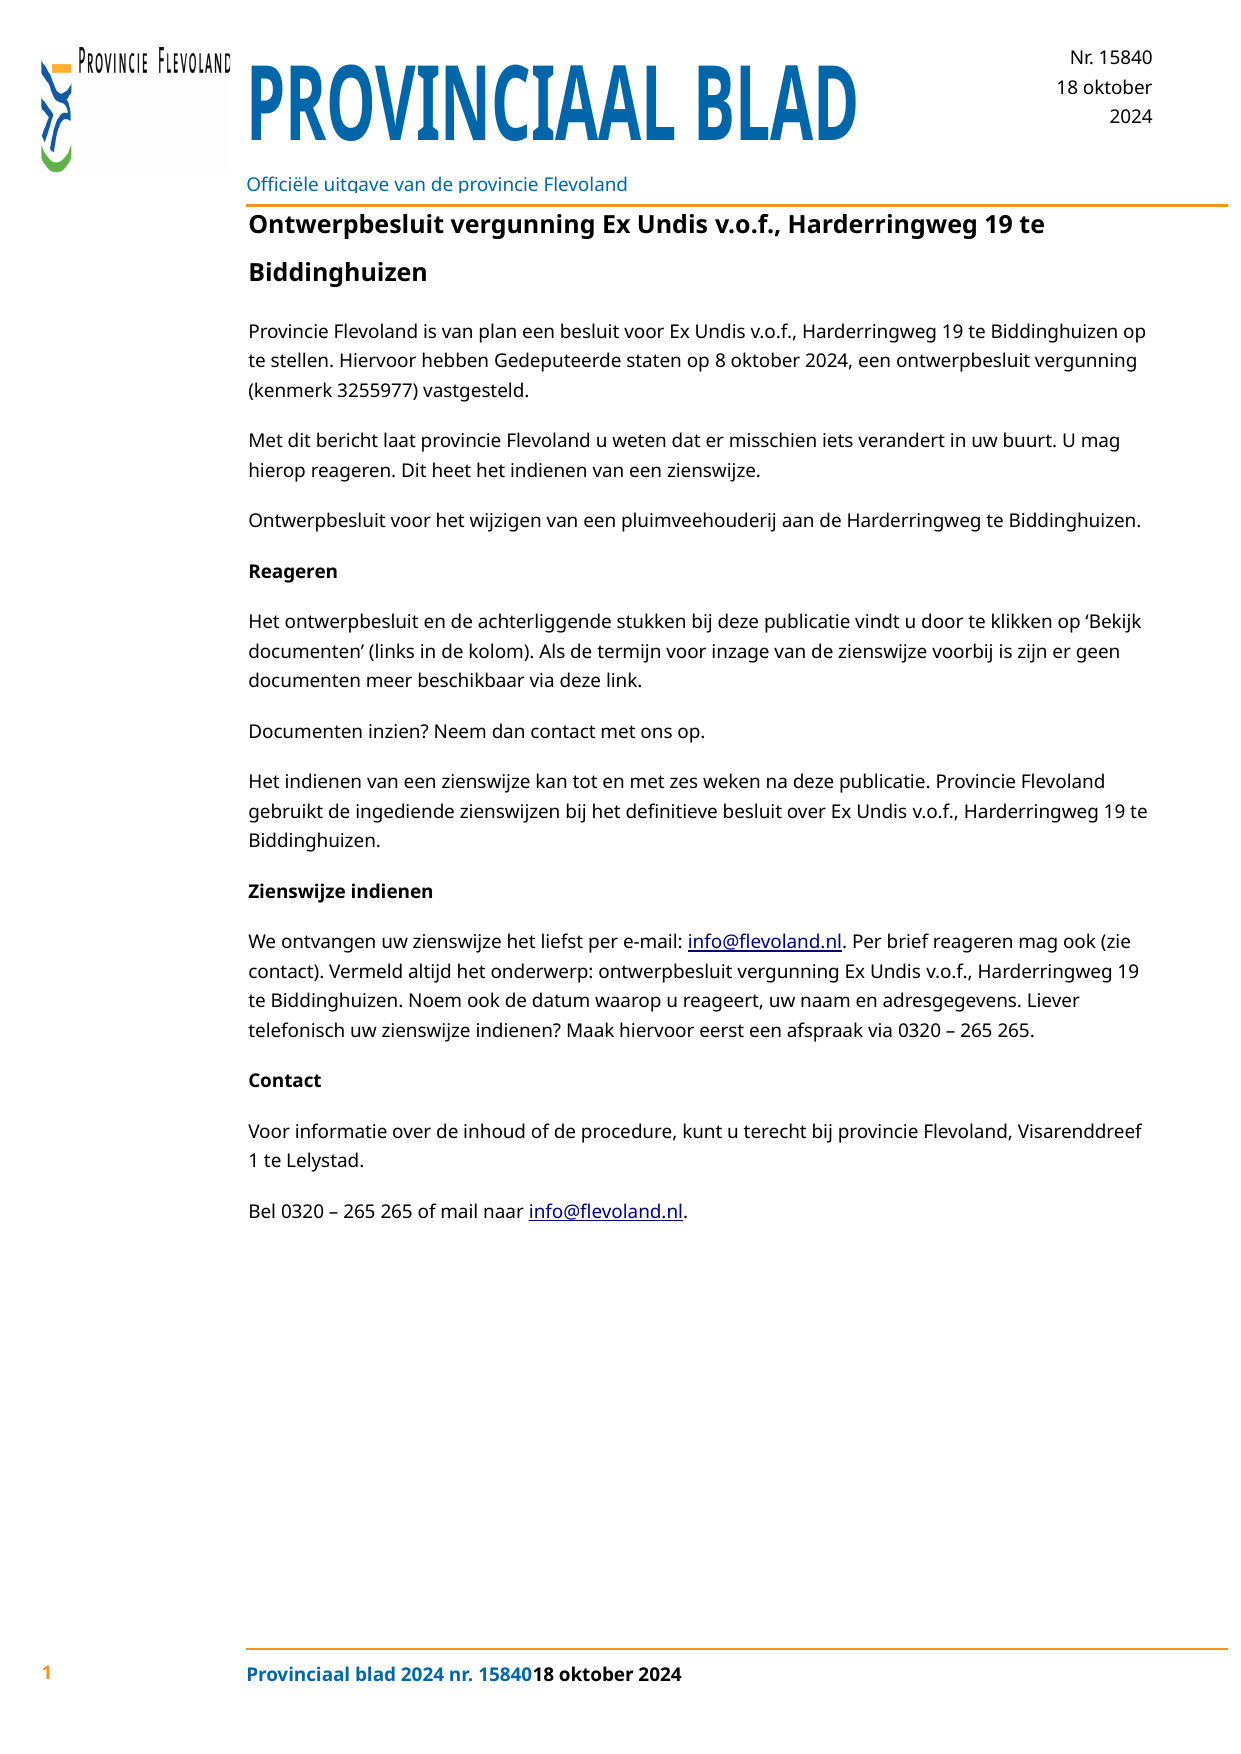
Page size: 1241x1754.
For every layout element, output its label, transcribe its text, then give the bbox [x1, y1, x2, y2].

text Ontwerpbesluit vergunning Ex Undis v.o.f., Harderringweg 19 te Biddinghuizen [248, 207, 1152, 288]
text Bel 0320 – 265 265 of mail naar info@flevoland.nl. [248, 1198, 1152, 1224]
text Contact [248, 1067, 1152, 1093]
text Het indienen van een zienswijze kan tot en met zes weken na deze publicatie. Provincie Flevoland gebruikt de ingediende zienswijzen bij het definitieve besluit over Ex Undis v.o.f., Harderringweg 19 te Biddinghuizen. [248, 768, 1152, 853]
text Ontwerpbesluit voor het wijzigen van een pluimveehouderij aan de Harderringweg te Biddinghuizen. [248, 507, 1152, 533]
text Reageren [248, 558, 1152, 584]
text We ontvangen uw zienswijze het liefst per e-mail: info@flevoland.nl. Per brief reageren mag ook (zie contact). Vermeld altijd het onderwerp: ontwerpbesluit vergunning Ex Undis v.o.f., Harderringweg 19 te Biddinghuizen. Noem ook de datum waarop u reageert, uw naam en adresgegevens. Liever telefonisch uw zienswijze indienen? Maak hiervoor eerst een afspraak via 0320 – 265 265. [248, 928, 1152, 1043]
text Documenten inzien? Neem dan contact met ons op. [248, 718, 1152, 744]
text Met dit bericht laat provincie Flevoland u weten dat er misschien iets verandert in uw buurt. U mag hierop reageren. Dit heet het indienen van een zienswijze. [248, 427, 1152, 483]
text Voor informatie over de inhoud of de procedure, kunt u terecht bij provincie Flevoland, Visarenddreef 1 te Lelystad. [248, 1118, 1152, 1173]
picture [41, 47, 231, 172]
text Provincie Flevoland is van plan een besluit voor Ex Undis v.o.f., Harderringweg 19 te Biddinghuizen op te stellen. Hiervoor hebben Gedeputeerde staten op 8 oktober 2024, een ontwerpbesluit vergunning (kenmerk 3255977) vastgesteld. [248, 318, 1152, 403]
text Zienswijze indienen [248, 878, 1152, 904]
text Het ontwerpbesluit en de achterliggende stukken bij deze publicatie vindt u door te klikken op ‘Bekijk documenten’ (links in de kolom). Als de termijn voor inzage van de zienswijze voorbij is zijn er geen documenten meer beschikbaar via deze link. [248, 608, 1152, 693]
